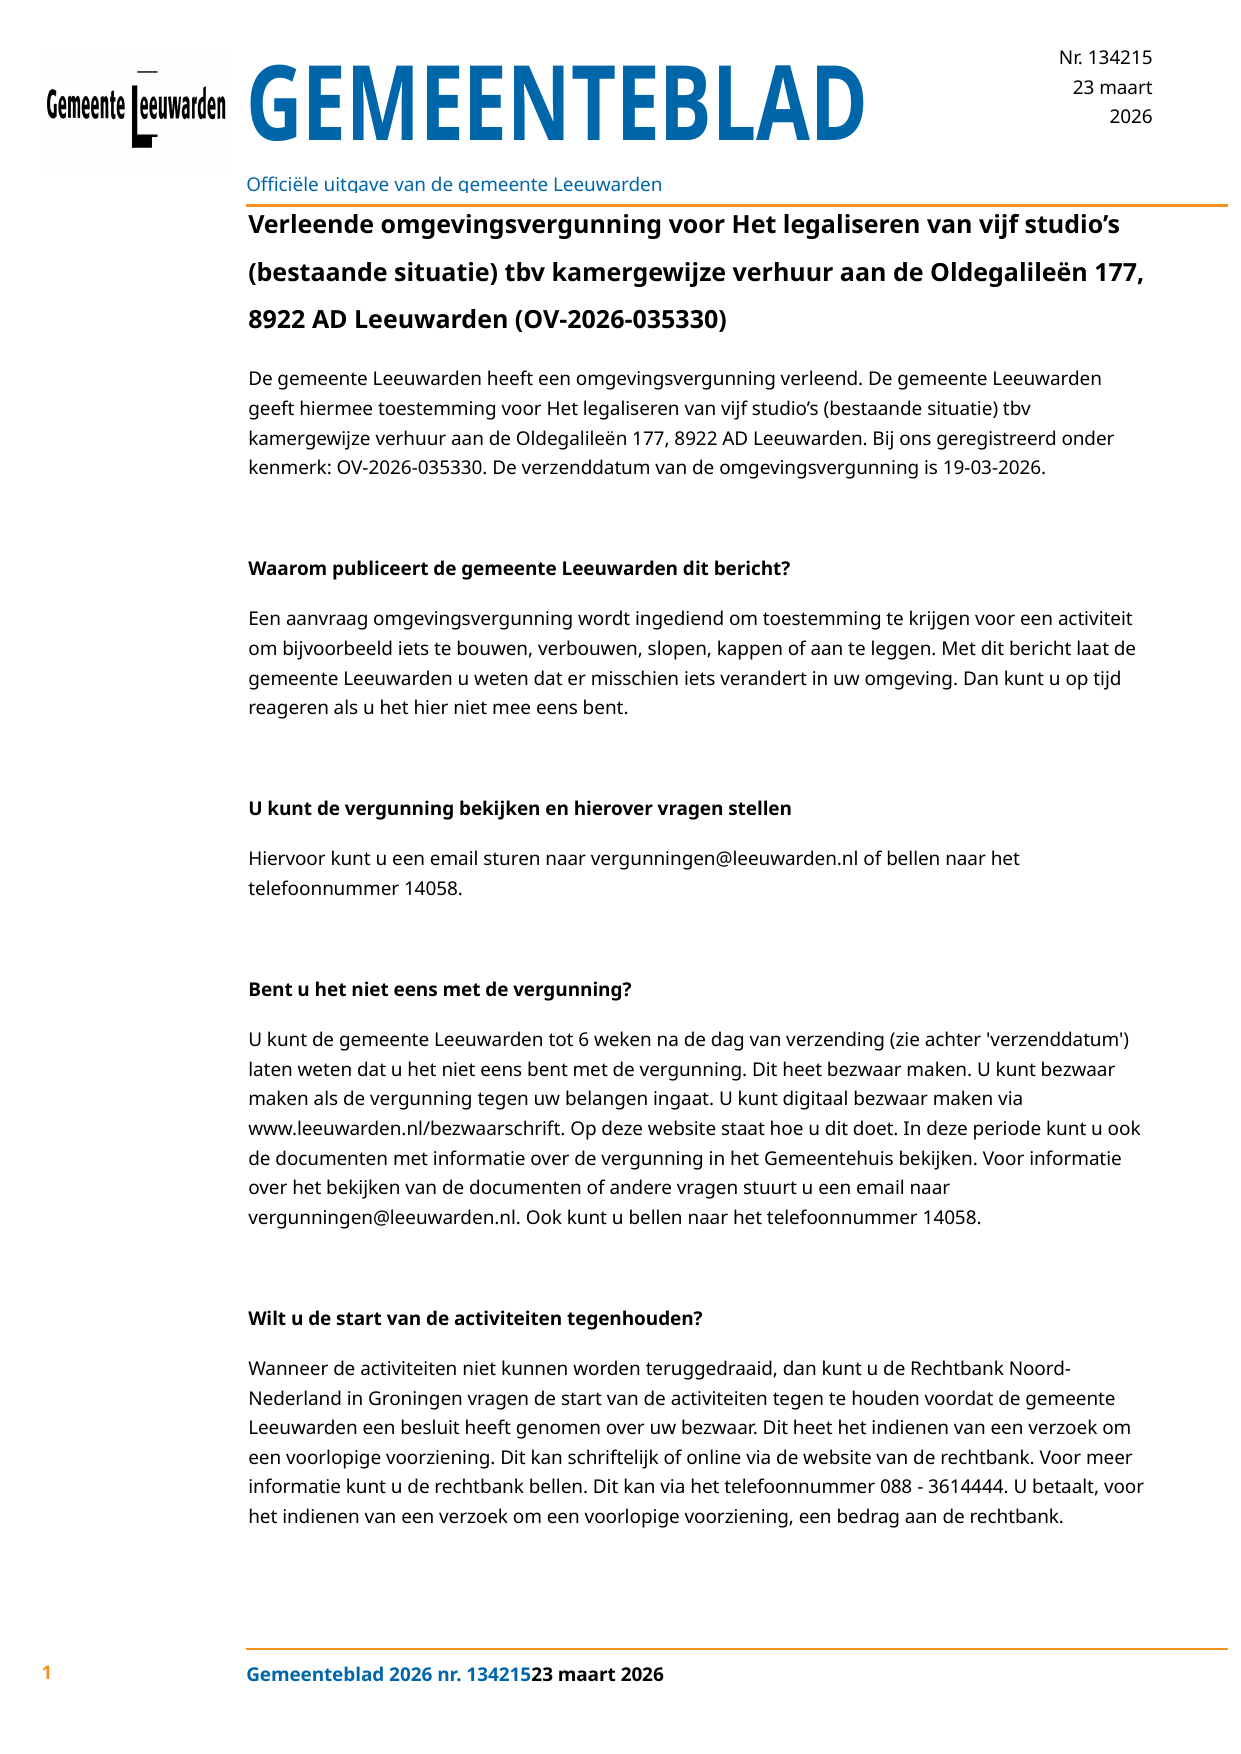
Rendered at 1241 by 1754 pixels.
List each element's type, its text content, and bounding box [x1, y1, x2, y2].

text Bent u het niet eens met de vergunning? [248, 976, 1152, 1002]
text Wanneer de activiteiten niet kunnen worden teruggedraaid, dan kunt u de Rechtbank Noord-Nederland in Groningen vragen de start van de activiteiten tegen te houden voordat de gemeente Leeuwarden een besluit heeft genomen over uw bezwaar. Dit heet het indienen van een verzoek om een voorlopige voorziening. Dit kan schriftelijk of online via de website van de rechtbank. Voor meer informatie kunt u de rechtbank bellen. Dit kan via het telefoonnummer 088 - 3614444. U betaalt, voor het indienen van een verzoek om een voorlopige voorziening, een bedrag aan de rechtbank. [248, 1355, 1152, 1529]
text Hiervoor kunt u een email sturen naar vergunningen@leeuwarden.nl of bellen naar het telefoonnummer 14058. [248, 846, 1152, 901]
text De gemeente Leeuwarden heeft een omgevingsvergunning verleend. De gemeente Leeuwarden geeft hiermee toestemming voor Het legaliseren van vijf studio’s (bestaande situatie) tbv kamergewijze verhuur aan de Oldegalileën 177, 8922 AD Leeuwarden. Bij ons geregistreerd onder kenmerk: OV-2026-035330. De verzenddatum van de omgevingsvergunning is 19-03-2026. [248, 366, 1152, 480]
picture [41, 47, 231, 172]
text U kunt de vergunning bekijken en hierover vragen stellen [248, 795, 1152, 821]
text Waarom publiceert de gemeente Leeuwarden dit bericht? [248, 555, 1152, 581]
text Wilt u de start van de activiteiten tegenhouden? [248, 1305, 1152, 1330]
text Een aanvraag omgevingsvergunning wordt ingediend om toestemming te krijgen voor een activiteit om bijvoorbeeld iets te bouwen, verbouwen, slopen, kappen of aan te leggen. Met dit bericht laat de gemeente Leeuwarden u weten dat er misschien iets verandert in uw omgeving. Dan kunt u op tijd reageren als u het hier niet mee eens bent. [248, 606, 1152, 720]
text U kunt de gemeente Leeuwarden tot 6 weken na de dag van verzending (zie achter 'verzenddatum') laten weten dat u het niet eens bent met de vergunning. Dit heet bezwaar maken. U kunt bezwaar maken als de vergunning tegen uw belangen ingaat. U kunt digitaal bezwaar maken via www.leeuwarden.nl/bezwaarschrift. Op deze website staat hoe u dit doet. In deze periode kunt u ook de documenten met informatie over de vergunning in het Gemeentehuis bekijken. Voor informatie over het bekijken van de documenten of andere vragen stuurt u een email naar vergunningen@leeuwarden.nl. Ook kunt u bellen naar het telefoonnummer 14058. [248, 1026, 1152, 1229]
text Verleende omgevingsvergunning voor Het legaliseren van vijf studio’s (bestaande situatie) tbv kamergewijze verhuur aan de Oldegalileën 177, 8922 AD Leeuwarden (OV-2026-035330) [248, 207, 1152, 336]
